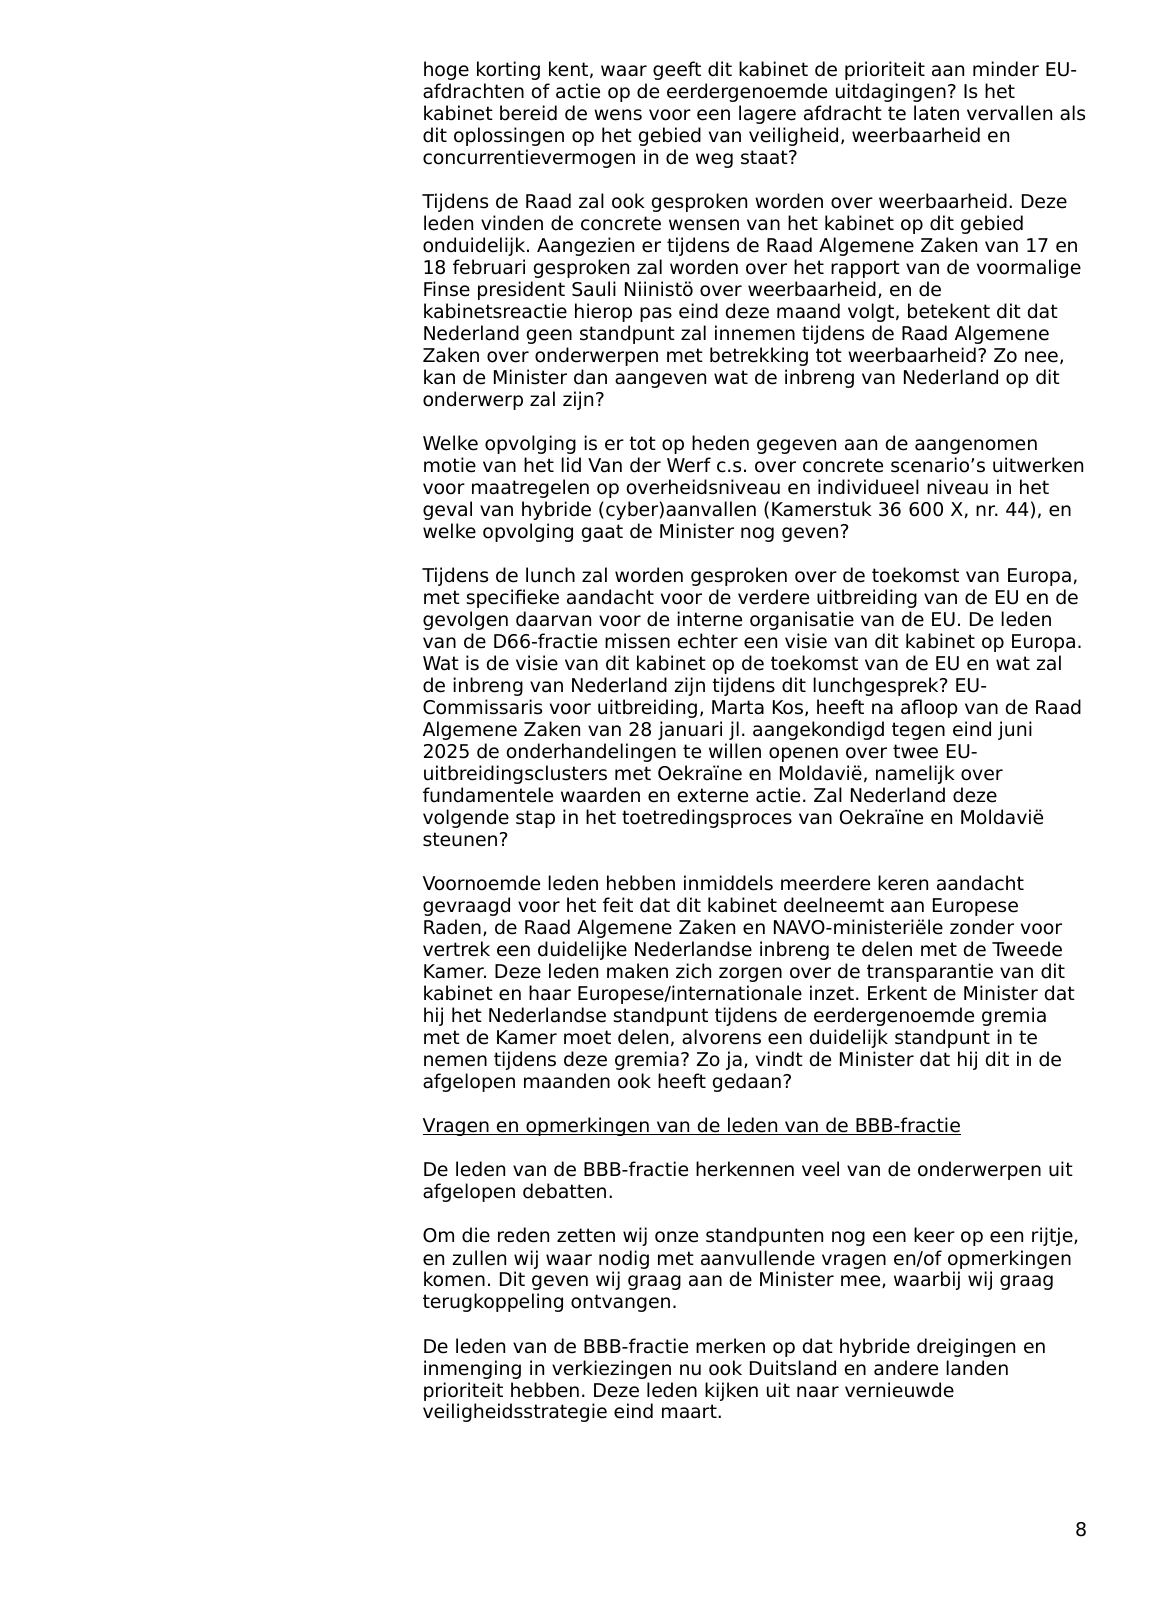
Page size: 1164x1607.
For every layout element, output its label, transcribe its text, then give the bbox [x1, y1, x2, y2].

text Tijdens de Raad zal ook gesproken worden over weerbaarheid. Deze leden vinden de concrete wensen van het kabinet op dit gebied onduidelijk. Aangezien er tijdens de Raad Algemene Zaken van 17 en 18 februari gesproken zal worden over het rapport van de voormalige Finse president Sauli Niinistö over weerbaarheid, en de kabinetsreactie hierop pas eind deze maand volgt, betekent dit dat Nederland geen standpunt zal innemen tijdens de Raad Algemene Zaken over onderwerpen met betrekking tot weerbaarheid? Zo nee, kan de Minister dan aangeven wat de inbreng van Nederland op dit onderwerp zal zijn? [422, 191, 1087, 411]
text Om die reden zetten wij onze standpunten nog een keer op een rijtje, en zullen wij waar nodig met aanvullende vragen en/of opmerkingen komen. Dit geven wij graag aan de Minister mee, waarbij wij graag terugkoppeling ontvangen. [422, 1225, 1087, 1313]
text Voornoemde leden hebben inmiddels meerdere keren aandacht gevraagd voor het feit dat dit kabinet deelneemt aan Europese Raden, de Raad Algemene Zaken en NAVO-ministeriële zonder voor vertrek een duidelijke Nederlandse inbreng te delen met de Tweede Kamer. Deze leden maken zich zorgen over de transparantie van dit kabinet en haar Europese/internationale inzet. Erkent de Minister dat hij het Nederlandse standpunt tijdens de eerdergenoemde gremia met de Kamer moet delen, alvorens een duidelijk standpunt in te nemen tijdens deze gremia? Zo ja, vindt de Minister dat hij dit in de afgelopen maanden ook heeft gedaan? [422, 873, 1087, 1093]
text De leden van de BBB-fractie merken op dat hybride dreigingen en inmenging in verkiezingen nu ook Duitsland en andere landen prioriteit hebben. Deze leden kijken uit naar vernieuwde veiligheidsstrategie eind maart. [422, 1336, 1087, 1423]
text Tijdens de lunch zal worden gesproken over de toekomst van Europa, met specifieke aandacht voor de verdere uitbreiding van de EU en de gevolgen daarvan voor de interne organisatie van de EU. De leden van de D66-fractie missen echter een visie van dit kabinet op Europa. Wat is de visie van dit kabinet op de toekomst van de EU en wat zal de inbreng van Nederland zijn tijdens dit lunchgesprek? EU-Commissaris voor uitbreiding, Marta Kos, heeft na afloop van de Raad Algemene Zaken van 28 januari jl. aangekondigd tegen eind juni 2025 de onderhandelingen te willen openen over twee EU-uitbreidingsclusters met Oekraïne en Moldavië, namelijk over fundamentele waarden en externe actie. Zal Nederland deze volgende stap in het toetredingsproces van Oekraïne en Moldavië steunen? [422, 565, 1087, 851]
subtitle Vragen en opmerkingen van de leden van de BBB-fractie [422, 1115, 1087, 1137]
text hoge korting kent, waar geeft dit kabinet de prioriteit aan minder EU-afdrachten of actie op de eerdergenoemde uitdagingen? Is het kabinet bereid de wens voor een lagere afdracht te laten vervallen als dit oplossingen op het gebied van veiligheid, weerbaarheid en concurrentievermogen in de weg staat? [422, 59, 1087, 169]
text Welke opvolging is er tot op heden gegeven aan de aangenomen motie van het lid Van der Werf c.s. over concrete scenario’s uitwerken voor maatregelen op overheidsniveau en individueel niveau in het geval van hybride (cyber)aanvallen (Kamerstuk 36 600 X, nr. 44), en welke opvolging gaat de Minister nog geven? [422, 433, 1087, 543]
text De leden van de BBB-fractie herkennen veel van de onderwerpen uit afgelopen debatten. [422, 1159, 1087, 1203]
